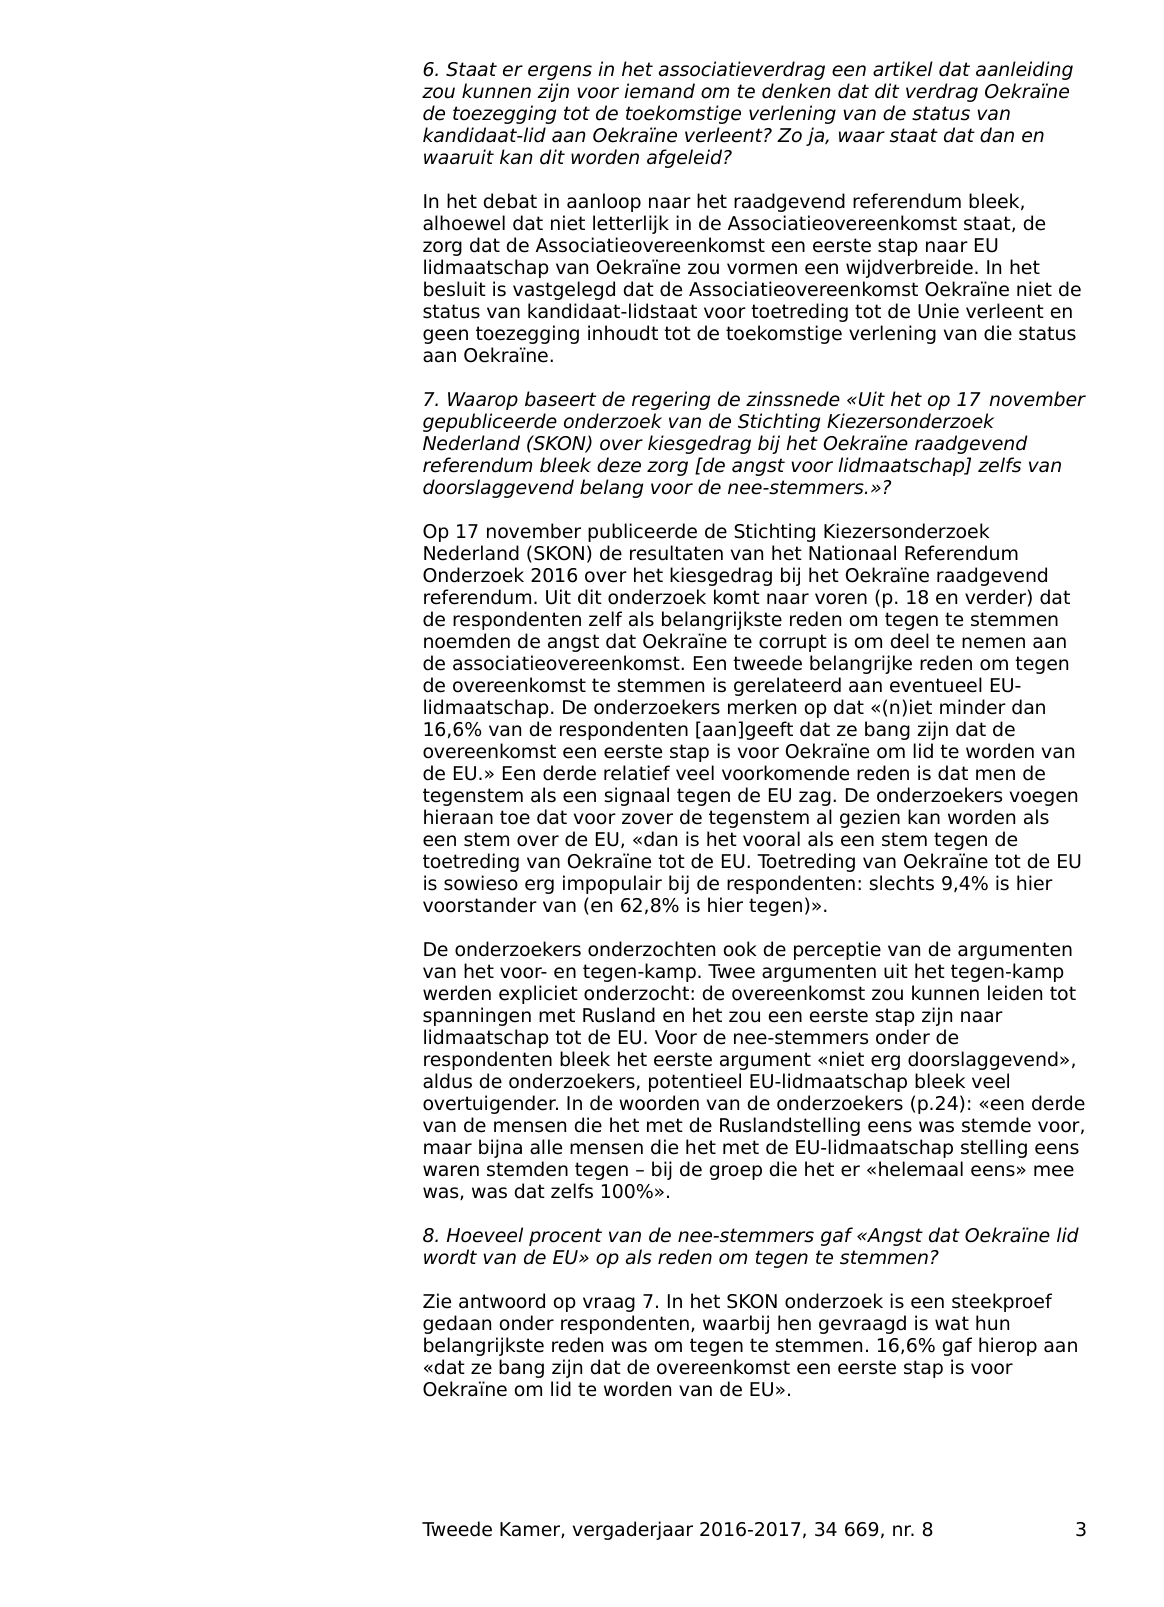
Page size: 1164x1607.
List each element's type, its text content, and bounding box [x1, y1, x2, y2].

text Zie antwoord op vraag 7. In het SKON onderzoek is een steekproef gedaan onder respondenten, waarbij hen gevraagd is wat hun belangrijkste reden was om tegen te stemmen. 16,6% gaf hierop aan «dat ze bang zijn dat de overeenkomst een eerste stap is voor Oekraïne om lid te worden van de EU». [422, 1291, 1087, 1401]
text 6. Staat er ergens in het associatieverdrag een artikel dat aanleiding zou kunnen zijn voor iemand om te denken dat dit verdrag Oekraïne de toezegging tot de toekomstige verlening van de status van kandidaat-lid aan Oekraïne verleent? Zo ja, waar staat dat dan en waaruit kan dit worden afgeleid? [422, 59, 1087, 169]
text Op 17 november publiceerde de Stichting Kiezersonderzoek Nederland (SKON) de resultaten van het Nationaal Referendum Onderzoek 2016 over het kiesgedrag bij het Oekraïne raadgevend referendum. Uit dit onderzoek komt naar voren (p. 18 en verder) dat de respondenten zelf als belangrijkste reden om tegen te stemmen noemden de angst dat Oekraïne te corrupt is om deel te nemen aan de associatieovereenkomst. Een tweede belangrijke reden om tegen de overeenkomst te stemmen is gerelateerd aan eventueel EU-lidmaatschap. De onderzoekers merken op dat «(n)iet minder dan 16,6% van de respondenten [aan]geeft dat ze bang zijn dat de overeenkomst een eerste stap is voor Oekraïne om lid te worden van de EU.» Een derde relatief veel voorkomende reden is dat men de tegenstem als een signaal tegen de EU zag. De onderzoekers voegen hieraan toe dat voor zover de tegenstem al gezien kan worden als een stem over de EU, «dan is het vooral als een stem tegen de toetreding van Oekraïne tot de EU. Toetreding van Oekraïne tot de EU is sowieso erg impopulair bij de respondenten: slechts 9,4% is hier voorstander van (en 62,8% is hier tegen)». [422, 521, 1087, 917]
text 8. Hoeveel procent van de nee-stemmers gaf «Angst dat Oekraïne lid wordt van de EU» op als reden om tegen te stemmen? [422, 1225, 1087, 1269]
text In het debat in aanloop naar het raadgevend referendum bleek, alhoewel dat niet letterlijk in de Associatieovereenkomst staat, de zorg dat de Associatieovereenkomst een eerste stap naar EU lidmaatschap van Oekraïne zou vormen een wijdverbreide. In het besluit is vastgelegd dat de Associatieovereenkomst Oekraïne niet de status van kandidaat-lidstaat voor toetreding tot de Unie verleent en geen toezegging inhoudt tot de toekomstige verlening van die status aan Oekraïne. [422, 191, 1087, 367]
text 7. Waarop baseert de regering de zinssnede «Uit het op 17 november gepubliceerde onderzoek van de Stichting Kiezersonderzoek Nederland (SKON) over kiesgedrag bij het Oekraïne raadgevend referendum bleek deze zorg [de angst voor lidmaatschap] zelfs van doorslaggevend belang voor de nee-stemmers.»? [422, 389, 1087, 499]
text De onderzoekers onderzochten ook de perceptie van de argumenten van het voor- en tegen-kamp. Twee argumenten uit het tegen-kamp werden expliciet onderzocht: de overeenkomst zou kunnen leiden tot spanningen met Rusland en het zou een eerste stap zijn naar lidmaatschap tot de EU. Voor de nee-stemmers onder de respondenten bleek het eerste argument «niet erg doorslaggevend», aldus de onderzoekers, potentieel EU-lidmaatschap bleek veel overtuigender. In de woorden van de onderzoekers (p.24): «een derde van de mensen die het met de Ruslandstelling eens was stemde voor, maar bijna alle mensen die het met de EU-lidmaatschap stelling eens waren stemden tegen – bij de groep die het er «helemaal eens» mee was, was dat zelfs 100%». [422, 939, 1087, 1203]
